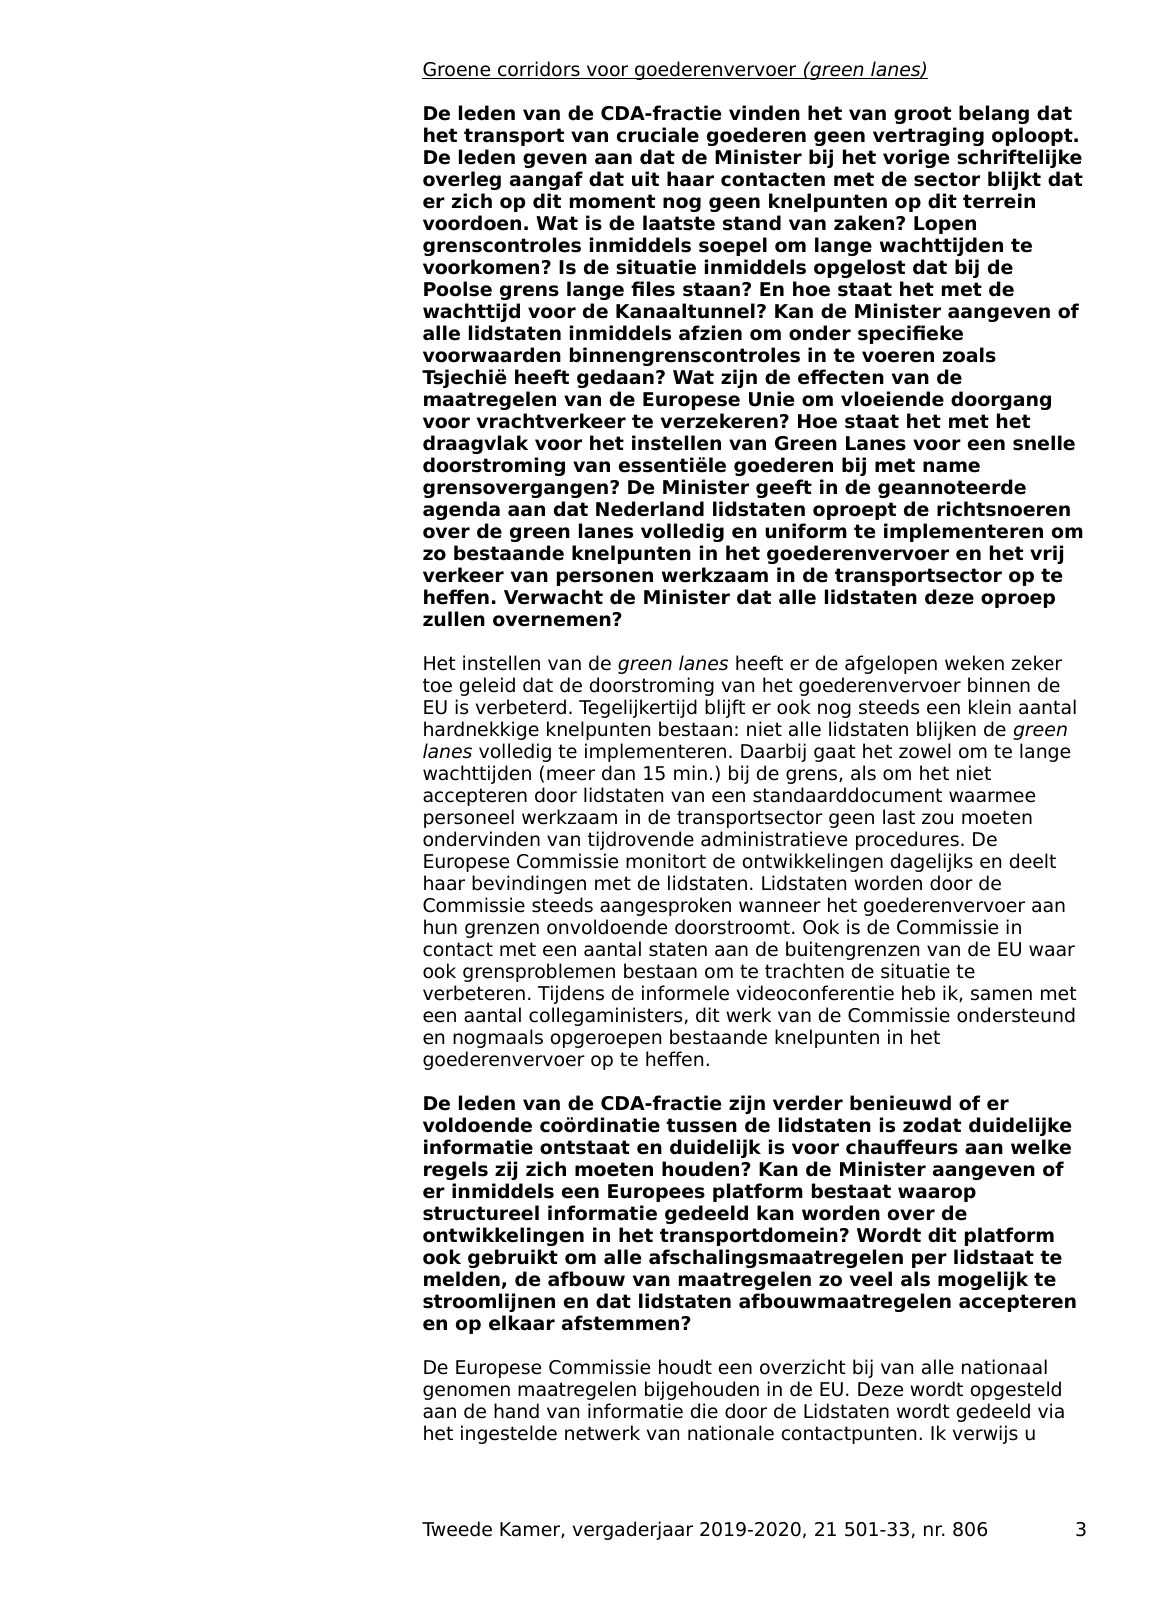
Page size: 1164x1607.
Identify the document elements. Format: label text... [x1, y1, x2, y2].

subtitle Groene corridors voor goederenvervoer (green lanes) [422, 59, 1087, 81]
text De leden van de CDA-fractie zijn verder benieuwd of er voldoende coördinatie tussen de lidstaten is zodat duidelijke informatie ontstaat en duidelijk is voor chauffeurs aan welke regels zij zich moeten houden? Kan de Minister aangeven of er inmiddels een Europees platform bestaat waarop structureel informatie gedeeld kan worden over de ontwikkelingen in het transportdomein? Wordt dit platform ook gebruikt om alle afschalingsmaatregelen per lidstaat te melden, de afbouw van maatregelen zo veel als mogelijk te stroomlijnen en dat lidstaten afbouwmaatregelen accepteren en op elkaar afstemmen? [422, 1093, 1087, 1334]
text Het instellen van de green lanes heeft er de afgelopen weken zeker toe geleid dat de doorstroming van het goederenvervoer binnen de EU is verbeterd. Tegelijkertijd blijft er ook nog steeds een klein aantal hardnekkige knelpunten bestaan: niet alle lidstaten blijken de green lanes volledig te implementeren. Daarbij gaat het zowel om te lange wachttijden (meer dan 15 min.) bij de grens, als om het niet accepteren door lidstaten van een standaarddocument waarmee personeel werkzaam in de transportsector geen last zou moeten ondervinden van tijdrovende administratieve procedures. De Europese Commissie monitort de ontwikkelingen dagelijks en deelt haar bevindingen met de lidstaten. Lidstaten worden door de Commissie steeds aangesproken wanneer het goederenvervoer aan hun grenzen onvoldoende doorstroomt. Ook is de Commissie in contact met een aantal staten aan de buitengrenzen van de EU waar ook grensproblemen bestaan om te trachten de situatie te verbeteren. Tijdens de informele videoconferentie heb ik, samen met een aantal collegaministers, dit werk van de Commissie ondersteund en nogmaals opgeroepen bestaande knelpunten in het goederenvervoer op te heffen. [422, 653, 1087, 1071]
text De leden van de CDA-fractie vinden het van groot belang dat het transport van cruciale goederen geen vertraging oploopt. De leden geven aan dat de Minister bij het vorige schriftelijke overleg aangaf dat uit haar contacten met de sector blijkt dat er zich op dit moment nog geen knelpunten op dit terrein voordoen. Wat is de laatste stand van zaken? Lopen grenscontroles inmiddels soepel om lange wachttijden te voorkomen? Is de situatie inmiddels opgelost dat bij de Poolse grens lange files staan? En hoe staat het met de wachttijd voor de Kanaaltunnel? Kan de Minister aangeven of alle lidstaten inmiddels afzien om onder specifieke voorwaarden binnengrenscontroles in te voeren zoals Tsjechië heeft gedaan? Wat zijn de effecten van de maatregelen van de Europese Unie om vloeiende doorgang voor vrachtverkeer te verzekeren? Hoe staat het met het draagvlak voor het instellen van Green Lanes voor een snelle doorstroming van essentiële goederen bij met name grensovergangen? De Minister geeft in de geannoteerde agenda aan dat Nederland lidstaten oproept de richtsnoeren over de green lanes volledig en uniform te implementeren om zo bestaande knelpunten in het goederenvervoer en het vrij verkeer van personen werkzaam in de transportsector op te heffen. Verwacht de Minister dat alle lidstaten deze oproep zullen overnemen? [422, 103, 1087, 631]
text De Europese Commissie houdt een overzicht bij van alle nationaal genomen maatregelen bijgehouden in de EU. Deze wordt opgesteld aan de hand van informatie die door de Lidstaten wordt gedeeld via het ingestelde netwerk van nationale contactpunten. Ik verwijs u [422, 1357, 1087, 1444]
